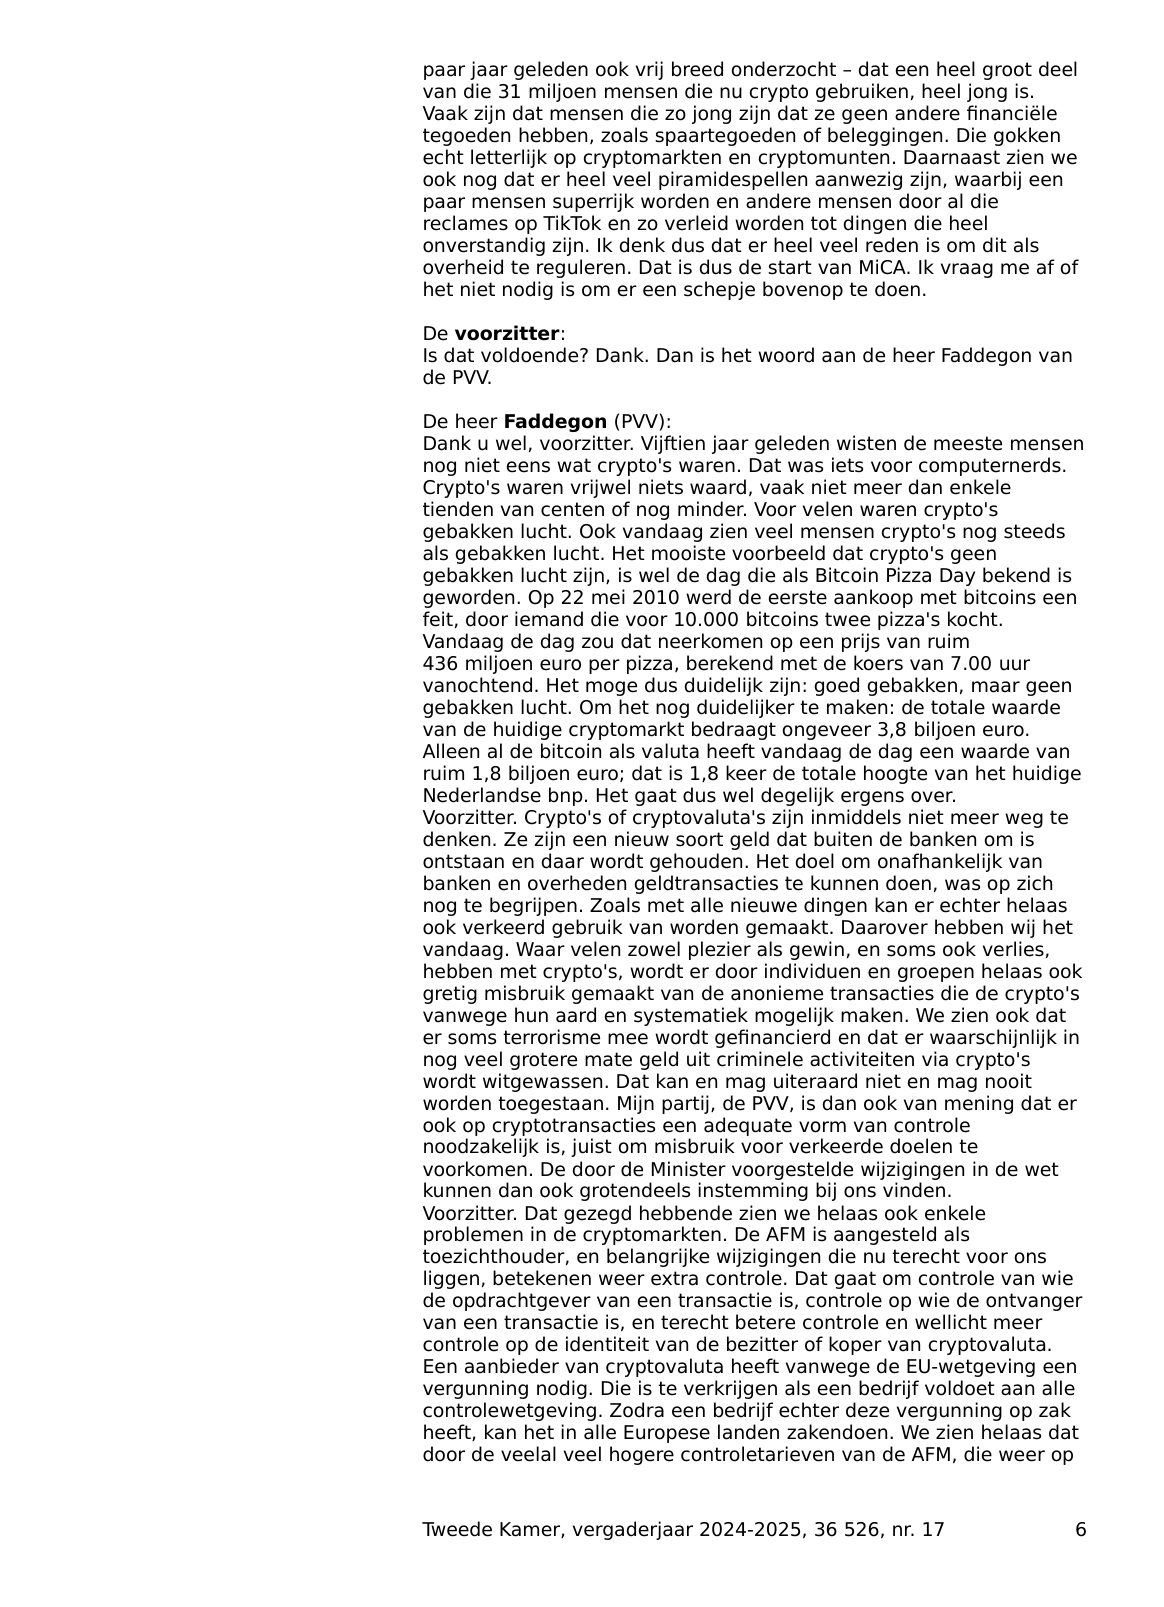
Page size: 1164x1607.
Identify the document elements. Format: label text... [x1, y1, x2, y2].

text Een aanbieder van cryptovaluta heeft vanwege de EU-wetgeving een vergunning nodig. Die is te verkrijgen als een bedrijf voldoet aan alle controlewetgeving. Zodra een bedrijf echter deze vergunning op zak heeft, kan het in alle Europese landen zakendoen. We zien helaas dat door de veelal veel hogere controletarieven van de AFM, die weer op [422, 1356, 1087, 1466]
text De voorzitter: [422, 323, 1087, 345]
text De heer Faddegon (PVV): [422, 411, 1087, 433]
text Is dat voldoende? Dank. Dan is het woord aan de heer Faddegon van de PVV. [422, 345, 1087, 389]
text Voorzitter. Dat gezegd hebbende zien we helaas ook enkele problemen in de cryptomarkten. De AFM is aangesteld als toezichthouder, en belangrijke wijzigingen die nu terecht voor ons liggen, betekenen weer extra controle. Dat gaat om controle van wie de opdrachtgever van een transactie is, controle op wie de ontvanger van een transactie is, en terecht betere controle en wellicht meer controle op de identiteit van de bezitter of koper van cryptovaluta. [422, 1202, 1087, 1356]
text Dank u wel, voorzitter. Vijftien jaar geleden wisten de meeste mensen nog niet eens wat crypto's waren. Dat was iets voor computernerds. Crypto's waren vrijwel niets waard, vaak niet meer dan enkele tienden van centen of nog minder. Voor velen waren crypto's gebakken lucht. Ook vandaag zien veel mensen crypto's nog steeds als gebakken lucht. Het mooiste voorbeeld dat crypto's geen gebakken lucht zijn, is wel de dag die als Bitcoin Pizza Day bekend is geworden. Op 22 mei 2010 werd de eerste aankoop met bitcoins een feit, door iemand die voor 10.000 bitcoins twee pizza's kocht. Vandaag de dag zou dat neerkomen op een prijs van ruim 436 miljoen euro per pizza, berekend met de koers van 7.00 uur vanochtend. Het moge dus duidelijk zijn: goed gebakken, maar geen gebakken lucht. Om het nog duidelijker te maken: de totale waarde van de huidige cryptomarkt bedraagt ongeveer 3,8 biljoen euro. Alleen al de bitcoin als valuta heeft vandaag de dag een waarde van ruim 1,8 biljoen euro; dat is 1,8 keer de totale hoogte van het huidige Nederlandse bnp. Het gaat dus wel degelijk ergens over. [422, 433, 1087, 807]
text paar jaar geleden ook vrij breed onderzocht – dat een heel groot deel van die 31 miljoen mensen die nu crypto gebruiken, heel jong is. Vaak zijn dat mensen die zo jong zijn dat ze geen andere financiële tegoeden hebben, zoals spaartegoeden of beleggingen. Die gokken echt letterlijk op cryptomarkten en cryptomunten. Daarnaast zien we ook nog dat er heel veel piramidespellen aanwezig zijn, waarbij een paar mensen superrijk worden en andere mensen door al die reclames op TikTok en zo verleid worden tot dingen die heel onverstandig zijn. Ik denk dus dat er heel veel reden is om dit als overheid te reguleren. Dat is dus de start van MiCA. Ik vraag me af of het niet nodig is om er een schepje bovenop te doen. [422, 59, 1087, 301]
text Voorzitter. Crypto's of cryptovaluta's zijn inmiddels niet meer weg te denken. Ze zijn een nieuw soort geld dat buiten de banken om is ontstaan en daar wordt gehouden. Het doel om onafhankelijk van banken en overheden geldtransacties te kunnen doen, was op zich nog te begrijpen. Zoals met alle nieuwe dingen kan er echter helaas ook verkeerd gebruik van worden gemaakt. Daarover hebben wij het vandaag. Waar velen zowel plezier als gewin, en soms ook verlies, hebben met crypto's, wordt er door individuen en groepen helaas ook gretig misbruik gemaakt van de anonieme transacties die de crypto's vanwege hun aard en systematiek mogelijk maken. We zien ook dat er soms terrorisme mee wordt gefinancierd en dat er waarschijnlijk in nog veel grotere mate geld uit criminele activiteiten via crypto's wordt witgewassen. Dat kan en mag uiteraard niet en mag nooit worden toegestaan. Mijn partij, de PVV, is dan ook van mening dat er ook op cryptotransacties een adequate vorm van controle noodzakelijk is, juist om misbruik voor verkeerde doelen te voorkomen. De door de Minister voorgestelde wijzigingen in de wet kunnen dan ook grotendeels instemming bij ons vinden. [422, 807, 1087, 1202]
